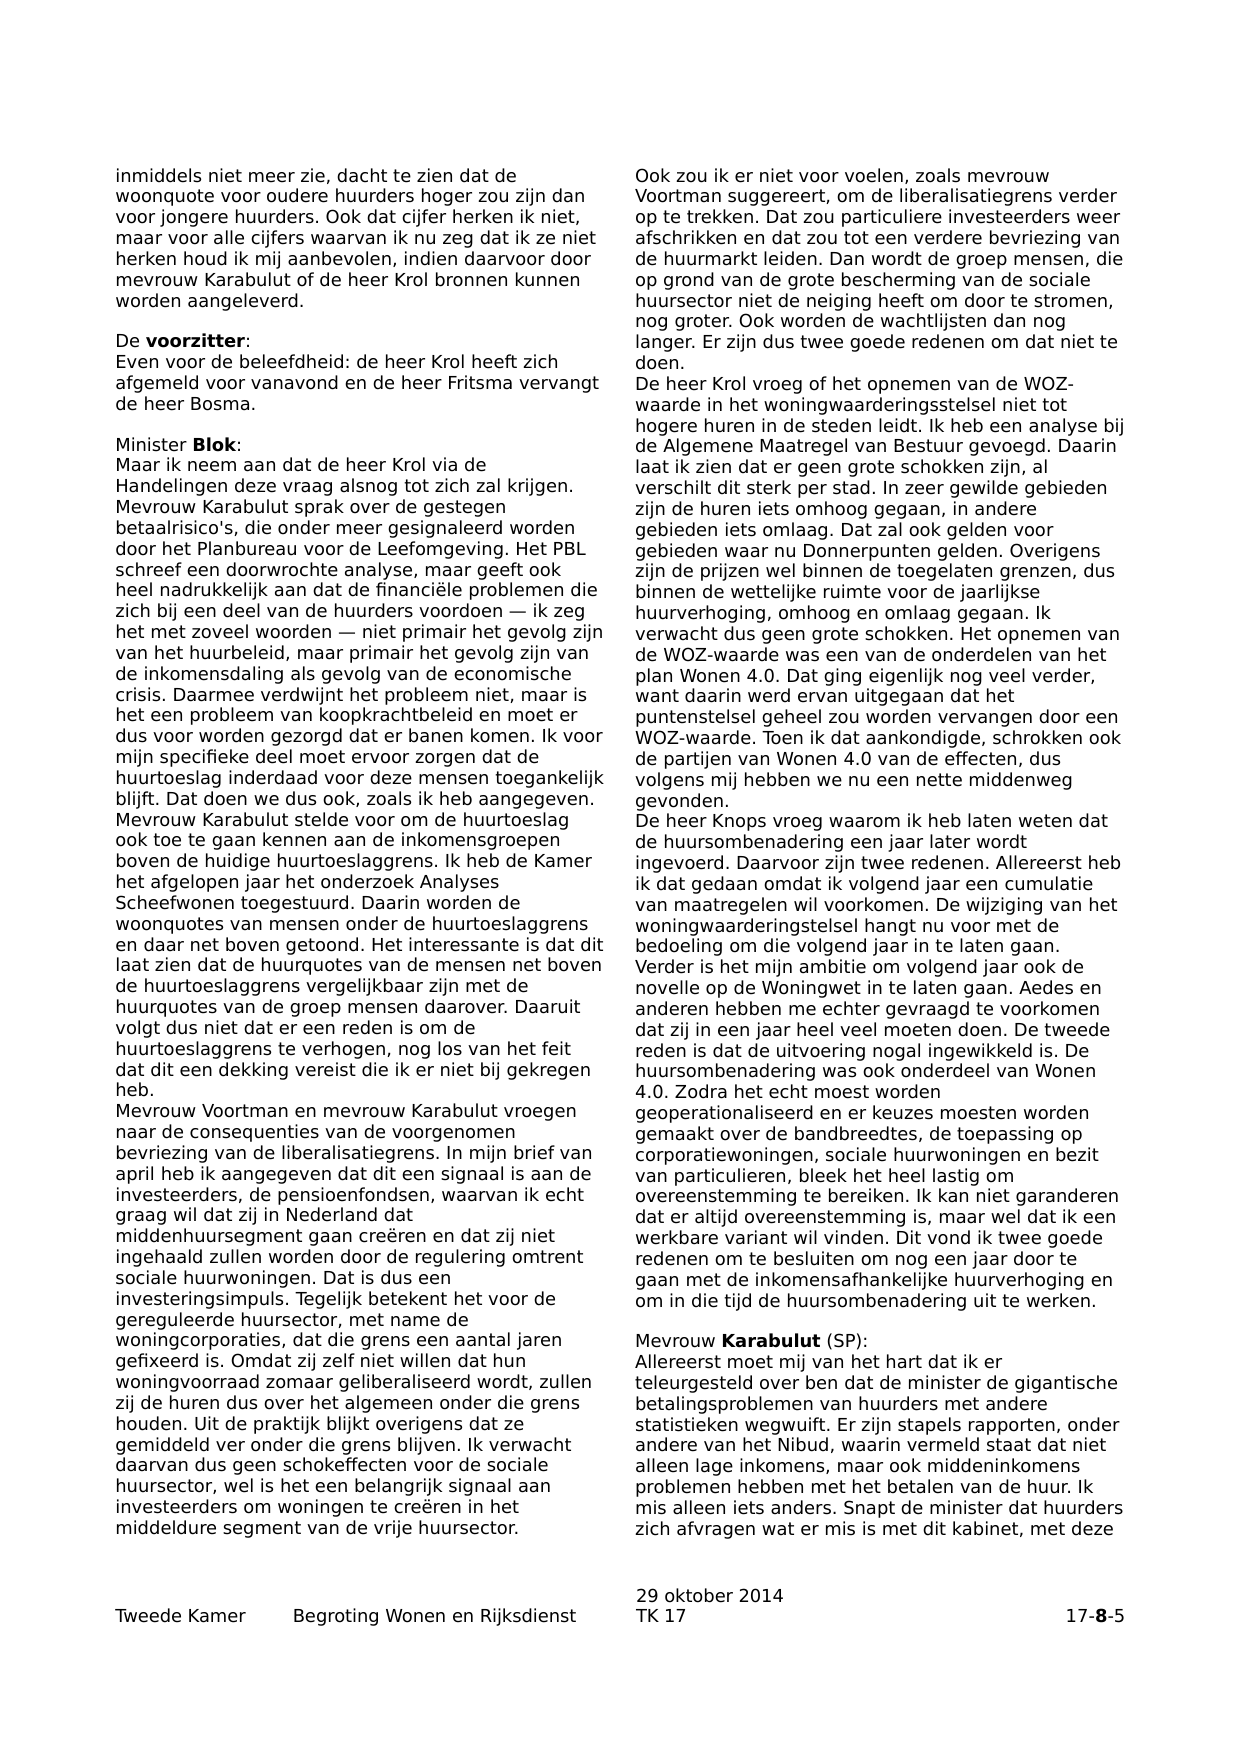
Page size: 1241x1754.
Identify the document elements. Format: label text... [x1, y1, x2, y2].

text Maar ik neem aan dat de heer Krol via de Handelingen deze vraag alsnog tot zich zal krijgen. [115, 455, 605, 497]
text Mevrouw Karabulut stelde voor om de huurtoeslag ook toe te gaan kennen aan de inkomensgroepen boven de huidige huurtoeslaggrens. Ik heb de Kamer het afgelopen jaar het onderzoek Analyses Scheefwonen toegestuurd. Daarin worden de woonquotes van mensen onder de huurtoeslaggrens en daar net boven getoond. Het interessante is dat dit laat zien dat de huurquotes van de mensen net boven de huurtoeslaggrens vergelijkbaar zijn met de huurquotes van de groep mensen daarover. Daaruit volgt dus niet dat er een reden is om de huurtoeslaggrens te verhogen, nog los van het feit dat dit een dekking vereist die ik er niet bij gekregen heb. [115, 809, 605, 1101]
text Mevrouw Voortman en mevrouw Karabulut vroegen naar de consequenties van de voorgenomen bevriezing van de liberalisatiegrens. In mijn brief van april heb ik aangegeven dat dit een signaal is aan de investeerders, de pensioenfondsen, waarvan ik echt graag wil dat zij in Nederland dat middenhuursegment gaan creëren en dat zij niet ingehaald zullen worden door de regulering omtrent sociale huurwoningen. Dat is dus een investeringsimpuls. Tegelijk betekent het voor de gereguleerde huursector, met name de woningcorporaties, dat die grens een aantal jaren gefixeerd is. Omdat zij zelf niet willen dat hun woningvoorraad zomaar geliberaliseerd wordt, zullen zij de huren dus over het algemeen onder die grens houden. Uit de praktijk blijkt overigens dat ze gemiddeld ver onder die grens blijven. Ik verwacht daarvan dus geen schokeffecten voor de sociale huursector, wel is het een belangrijk signaal aan investeerders om woningen te creëren in het middeldure segment van de vrije huursector. [115, 1101, 605, 1538]
text Minister Blok: [115, 434, 605, 455]
text Ook zou ik er niet voor voelen, zoals mevrouw Voortman suggereert, om de liberalisatiegrens verder op te trekken. Dat zou particuliere investeerders weer afschrikken en dat zou tot een verdere bevriezing van de huurmarkt leiden. Dan wordt de groep mensen, die op grond van de grote bescherming van de sociale huursector niet de neiging heeft om door te stromen, nog groter. Ook worden de wachtlijsten dan nog langer. Er zijn dus twee goede redenen om dat niet te doen. [635, 165, 1125, 374]
text inmiddels niet meer zie, dacht te zien dat de woonquote voor oudere huurders hoger zou zijn dan voor jongere huurders. Ook dat cijfer herken ik niet, maar voor alle cijfers waarvan ik nu zeg dat ik ze niet herken houd ik mij aanbevolen, indien daarvoor door mevrouw Karabulut of de heer Krol bronnen kunnen worden aangeleverd. [115, 165, 605, 311]
text Mevrouw Karabulut sprak over de gestegen betaalrisico's, die onder meer gesignaleerd worden door het Planbureau voor de Leefomgeving. Het PBL schreef een doorwrochte analyse, maar geeft ook heel nadrukkelijk aan dat de financiële problemen die zich bij een deel van de huurders voordoen — ik zeg het met zoveel woorden — niet primair het gevolg zijn van het huurbeleid, maar primair het gevolg zijn van de inkomensdaling als gevolg van de economische crisis. Daarmee verdwijnt het probleem niet, maar is het een probleem van koopkrachtbeleid en moet er dus voor worden gezorgd dat er banen komen. Ik voor mijn specifieke deel moet ervoor zorgen dat de huurtoeslag inderdaad voor deze mensen toegankelijk blijft. Dat doen we dus ook, zoals ik heb aangegeven. [115, 497, 605, 809]
text De heer Krol vroeg of het opnemen van de WOZ-waarde in het woningwaarderingsstelsel niet tot hogere huren in de steden leidt. Ik heb een analyse bij de Algemene Maatregel van Bestuur gevoegd. Daarin laat ik zien dat er geen grote schokken zijn, al verschilt dit sterk per stad. In zeer gewilde gebieden zijn de huren iets omhoog gegaan, in andere gebieden iets omlaag. Dat zal ook gelden voor gebieden waar nu Donnerpunten gelden. Overigens zijn de prijzen wel binnen de toegelaten grenzen, dus binnen de wettelijke ruimte voor de jaarlijkse huurverhoging, omhoog en omlaag gegaan. Ik verwacht dus geen grote schokken. Het opnemen van de WOZ-waarde was een van de onderdelen van het plan Wonen 4.0. Dat ging eigenlijk nog veel verder, want daarin werd ervan uitgegaan dat het puntenstelsel geheel zou worden vervangen door een WOZ-waarde. Toen ik dat aankondigde, schrokken ook de partijen van Wonen 4.0 van de effecten, dus volgens mij hebben we nu een nette middenweg gevonden. [635, 374, 1125, 811]
text De voorzitter: [115, 331, 605, 352]
text Even voor de beleefdheid: de heer Krol heeft zich afgemeld voor vanavond en de heer Fritsma vervangt de heer Bosma. [115, 352, 605, 414]
text Allereerst moet mij van het hart dat ik er teleurgesteld over ben dat de minister de gigantische betalingsproblemen van huurders met andere statistieken wegwuift. Er zijn stapels rapporten, onder andere van het Nibud, waarin vermeld staat dat niet alleen lage inkomens, maar ook middeninkomens problemen hebben met het betalen van de huur. Ik mis alleen iets anders. Snapt de minister dat huurders zich afvragen wat er mis is met dit kabinet, met deze [635, 1352, 1125, 1539]
text Mevrouw Karabulut (SP): [635, 1331, 1125, 1352]
text De heer Knops vroeg waarom ik heb laten weten dat de huursombenadering een jaar later wordt ingevoerd. Daarvoor zijn twee redenen. Allereerst heb ik dat gedaan omdat ik volgend jaar een cumulatie van maatregelen wil voorkomen. De wijziging van het woningwaarderingstelsel hangt nu voor met de bedoeling om die volgend jaar in te laten gaan. Verder is het mijn ambitie om volgend jaar ook de novelle op de Woningwet in te laten gaan. Aedes en anderen hebben me echter gevraagd te voorkomen dat zij in een jaar heel veel moeten doen. De tweede reden is dat de uitvoering nogal ingewikkeld is. De huursombenadering was ook onderdeel van Wonen 4.0. Zodra het echt moest worden geoperationaliseerd en er keuzes moesten worden gemaakt over de bandbreedtes, de toepassing op corporatiewoningen, sociale huurwoningen en bezit van particulieren, bleek het heel lastig om overeenstemming te bereiken. Ik kan niet garanderen dat er altijd overeenstemming is, maar wel dat ik een werkbare variant wil vinden. Dit vond ik twee goede redenen om te besluiten om nog een jaar door te gaan met de inkomensafhankelijke huurverhoging en om in die tijd de huursombenadering uit te werken. [635, 811, 1125, 1311]
